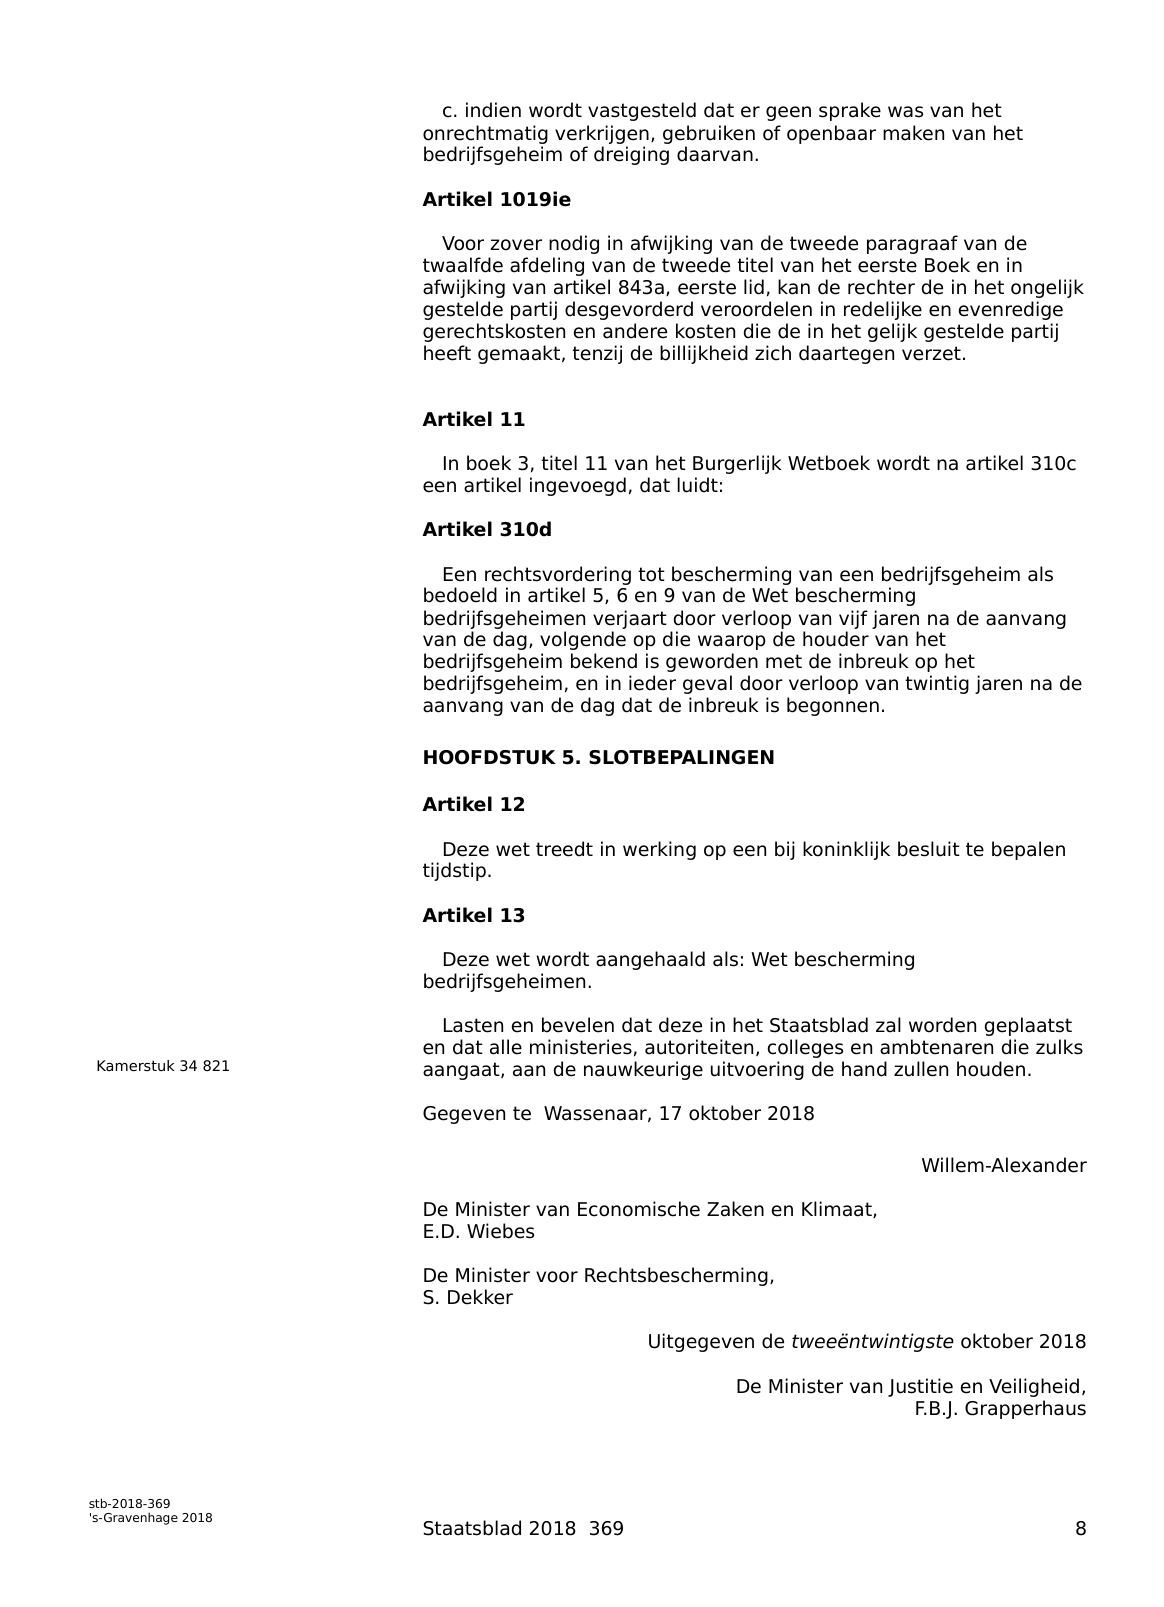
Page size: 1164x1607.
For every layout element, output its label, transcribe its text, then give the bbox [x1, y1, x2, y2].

subtitle Artikel 310d [422, 519, 1087, 541]
text 's-Gravenhage 2018 [88, 1511, 323, 1525]
subtitle HOOFDSTUK 5. SLOTBEPALINGEN [422, 747, 1087, 769]
text stb-2018-369 [88, 1497, 323, 1511]
text In boek 3, titel 11 van het Burgerlijk Wetboek wordt na artikel 310c een artikel ingevoegd, dat luidt: [422, 453, 1087, 497]
text De Minister voor Rechtsbescherming, S. Dekker [422, 1265, 1087, 1309]
text Uitgegeven de tweeëntwintigste oktober 2018 [422, 1331, 1087, 1353]
subtitle Artikel 11 [422, 409, 1087, 431]
subtitle Artikel 12 [422, 794, 1087, 816]
text Deze wet treedt in werking op een bij koninklijk besluit te bepalen tijdstip. [422, 838, 1087, 882]
subtitle Artikel 13 [422, 904, 1087, 927]
text Lasten en bevelen dat deze in het Staatsblad zal worden geplaatst en dat alle ministeries, autoriteiten, colleges en ambtenaren die zulks aangaat, aan de nauwkeurige uitvoering de hand zullen houden. [422, 1015, 1087, 1081]
text c. indien wordt vastgesteld dat er geen sprake was van het onrechtmatig verkrijgen, gebruiken of openbaar maken van het bedrijfsgeheim of dreiging daarvan. [422, 100, 1087, 166]
text Kamerstuk 34 821 [77, 1058, 396, 1075]
text De Minister van Justitie en Veiligheid, F.B.J. Grapperhaus [422, 1376, 1087, 1419]
text Voor zover nodig in afwijking van de tweede paragraaf van de twaalfde afdeling van de tweede titel van het eerste Boek en in afwijking van artikel 843a, eerste lid, kan de rechter de in het ongelijk gestelde partij desgevorderd veroordelen in redelijke en evenredige gerechtskosten en andere kosten die de in het gelijk gestelde partij heeft gemaakt, tenzij de billijkheid zich daartegen verzet. [422, 233, 1087, 364]
text Deze wet wordt aangehaald als: Wet bescherming bedrijfsgeheimen. [422, 949, 1087, 993]
text Willem-Alexander [422, 1155, 1087, 1177]
subtitle Artikel 1019ie [422, 188, 1087, 211]
text De Minister van Economische Zaken en Klimaat, E.D. Wiebes [422, 1199, 1087, 1243]
text Een rechtsvordering tot bescherming van een bedrijfsgeheim als bedoeld in artikel 5, 6 en 9 van de Wet bescherming bedrijfsgeheimen verjaart door verloop van vijf jaren na de aanvang van de dag, volgende op die waarop de houder van het bedrijfsgeheim bekend is geworden met de inbreuk op het bedrijfsgeheim, en in ieder geval door verloop van twintig jaren na de aanvang van de dag dat de inbreuk is begonnen. [422, 563, 1087, 717]
text Gegeven te Wassenaar, 17 oktober 2018 [422, 1103, 1087, 1125]
